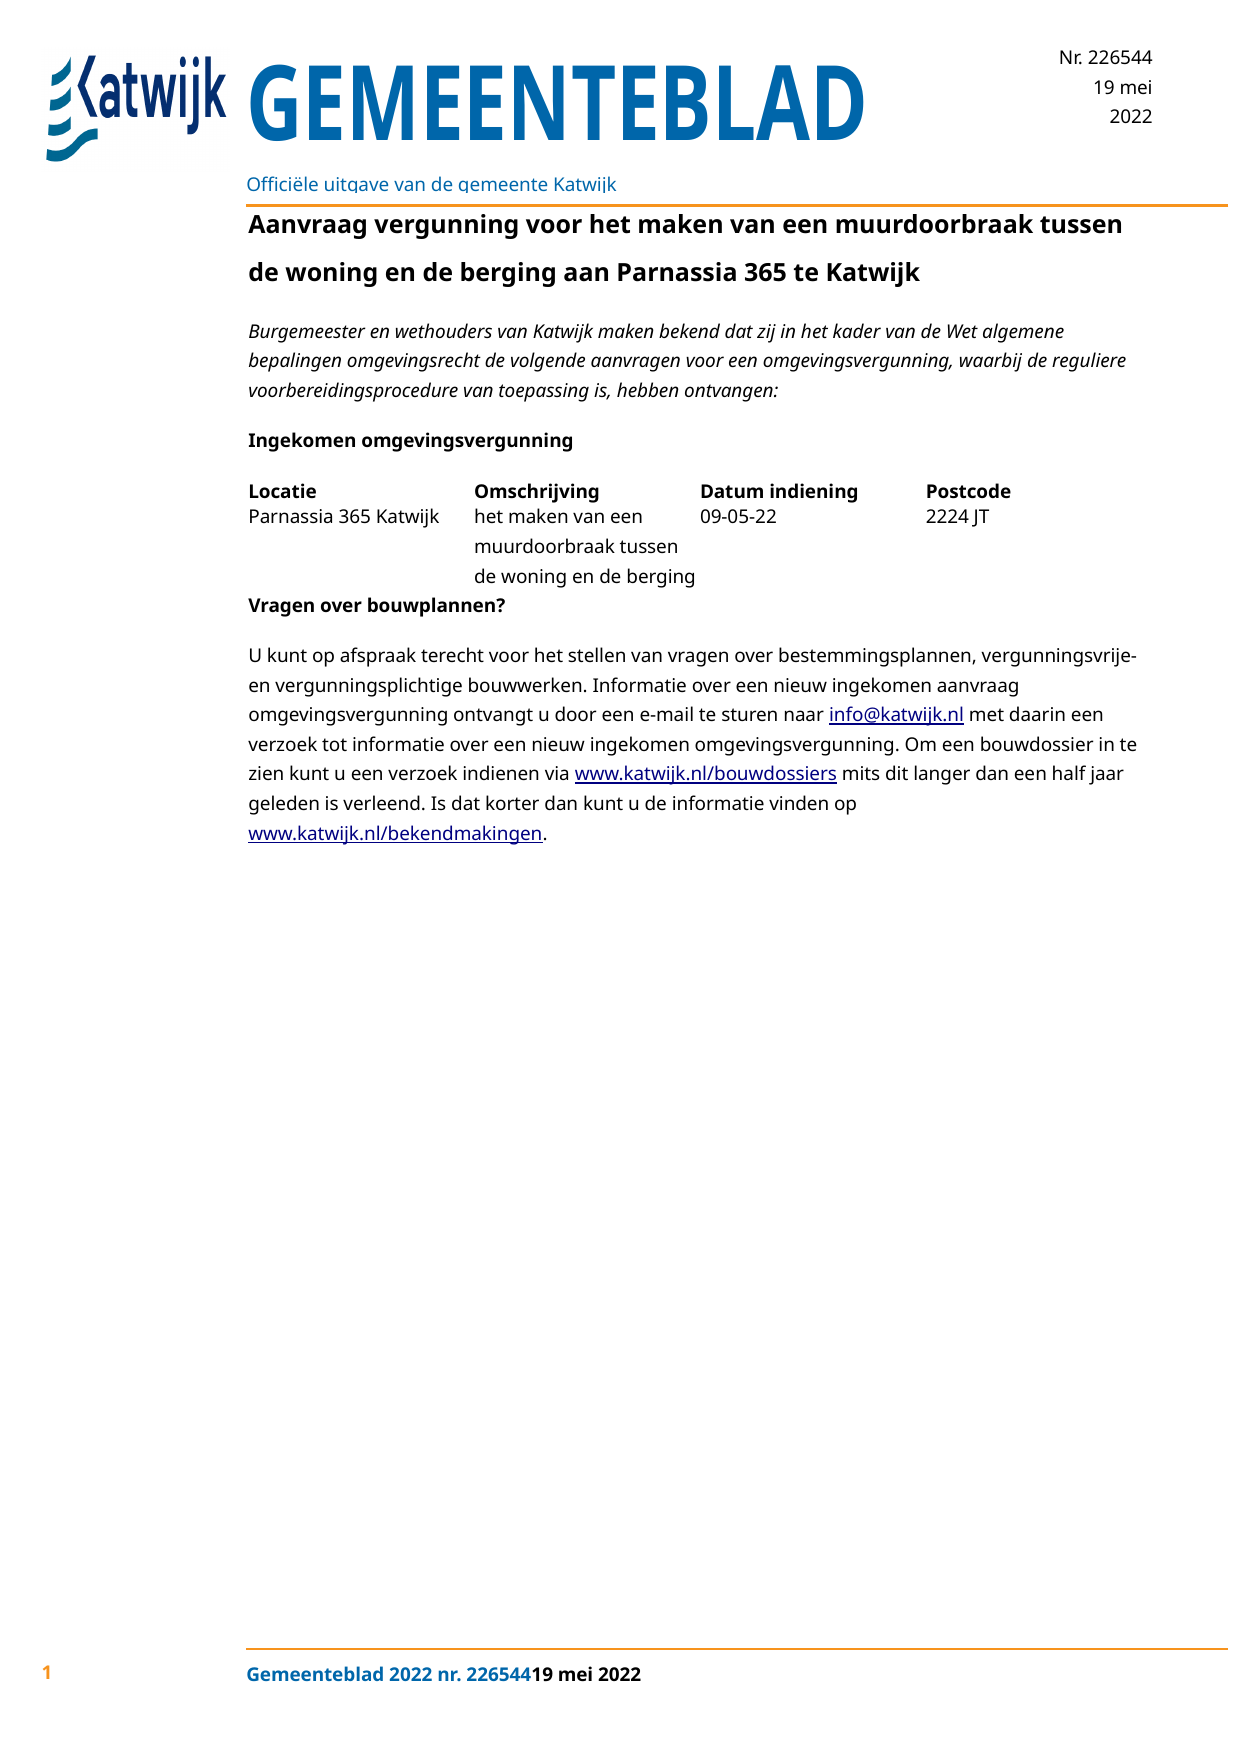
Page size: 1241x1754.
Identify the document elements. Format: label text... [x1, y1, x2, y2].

table_header Postcode [926, 478, 1152, 504]
table_header Locatie [248, 478, 474, 504]
text Aanvraag vergunning voor het maken van een muurdoorbraak tussen de woning en de berging aan Parnassia 365 te Katwijk [248, 207, 1152, 288]
text Burgemeester en wethouders van Katwijk maken bekend dat zij in het kader van de Wet algemene bepalingen omgevingsrecht de volgende aanvragen voor een omgevingsvergunning, waarbij de reguliere voorbereidingsprocedure van toepassing is, hebben ontvangen: [248, 318, 1152, 403]
table_cell 09-05-22 [700, 504, 926, 589]
text U kunt op afspraak terecht voor het stellen van vragen over bestemmingsplannen, vergunningsvrije- en vergunningsplichtige bouwwerken. Informatie over een nieuw ingekomen aanvraag omgevingsvergunning ontvangt u door een e-mail te sturen naar info@katwijk.nl met daarin een verzoek tot informatie over een nieuw ingekomen omgevingsvergunning. Om een bouwdossier in te zien kunt u een verzoek indienen via www.katwijk.nl/bouwdossiers mits dit langer dan een half jaar geleden is verleend. Is dat korter dan kunt u de informatie vinden op www.katwijk.nl/bekendmakingen. [248, 642, 1152, 846]
picture [41, 47, 231, 172]
text Vragen over bouwplannen? [248, 592, 1152, 618]
table_cell 2224 JT [926, 504, 1152, 589]
text Ingekomen omgevingsvergunning [248, 427, 1152, 453]
table_header Omschrijving [474, 478, 700, 504]
table_cell Parnassia 365 Katwijk [248, 504, 474, 589]
table_cell het maken van een muurdoorbraak tussen de woning en de berging [474, 504, 700, 589]
table_header Datum indiening [700, 478, 926, 504]
